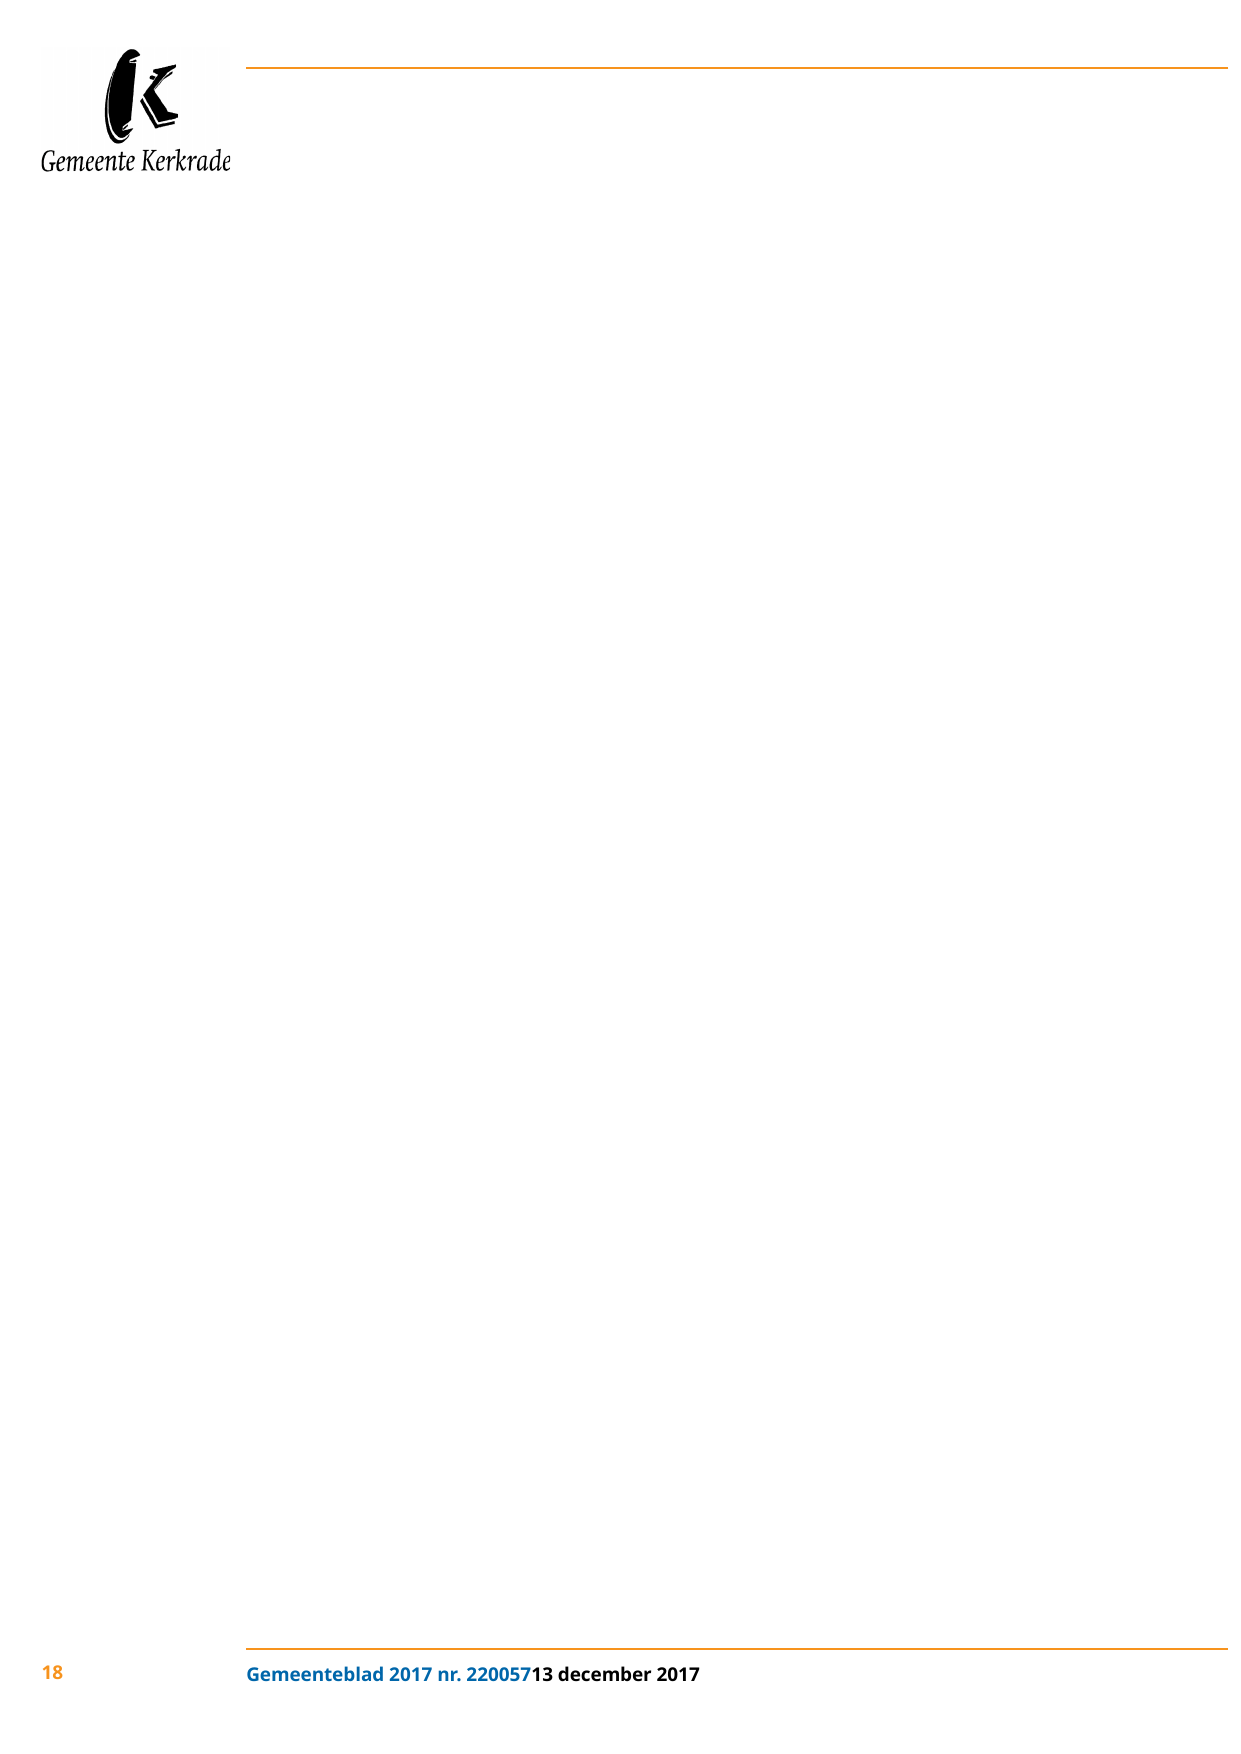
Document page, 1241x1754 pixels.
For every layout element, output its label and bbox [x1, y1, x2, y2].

table_cell [700, 95, 850, 121]
table_cell [399, 95, 549, 121]
table_cell [850, 95, 1001, 121]
table_cell [549, 95, 700, 121]
table_cell [248, 95, 398, 121]
table_cell [1001, 95, 1152, 121]
picture [41, 47, 231, 172]
